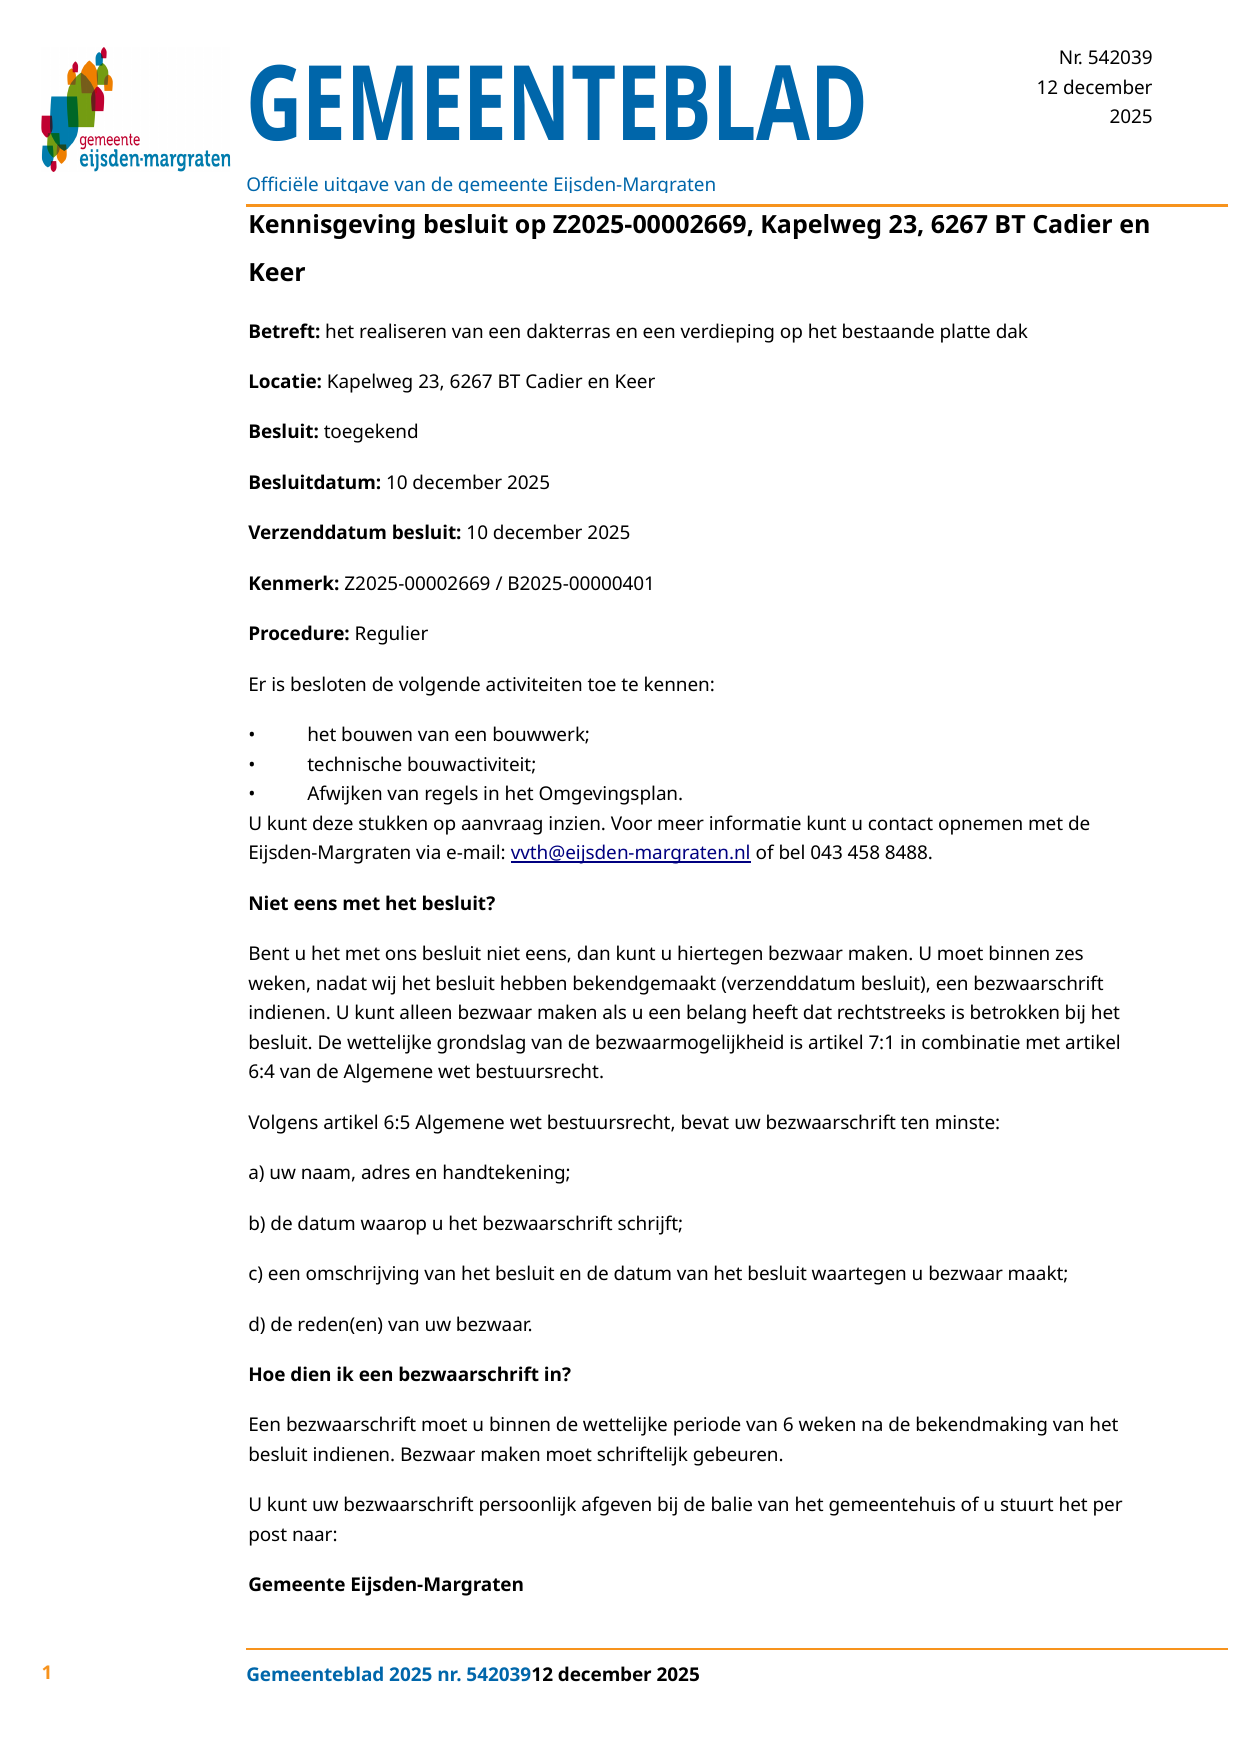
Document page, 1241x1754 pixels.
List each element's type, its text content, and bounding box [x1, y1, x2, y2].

text Niet eens met het besluit? [248, 890, 1152, 916]
text Betreft: het realiseren van een dakterras en een verdieping op het bestaande platte dak [248, 318, 1152, 344]
text Besluitdatum: 10 december 2025 [248, 469, 1152, 495]
list het bouwen van een bouwwerk; [248, 721, 1152, 747]
text d) de reden(en) van uw bezwaar. [248, 1311, 1152, 1337]
text Locatie: Kapelweg 23, 6267 BT Cadier en Keer [248, 368, 1152, 394]
text b) de datum waarop u het bezwaarschrift schrijft; [248, 1210, 1152, 1236]
text Procedure: Regulier [248, 620, 1152, 646]
text Een bezwaarschrift moet u binnen de wettelijke periode van 6 weken na de bekendmaking van het besluit indienen. Bezwaar maken moet schriftelijk gebeuren. [248, 1412, 1152, 1467]
list Afwijken van regels in het Omgevingsplan. [248, 780, 1152, 806]
text Kennisgeving besluit op Z2025-00002669, Kapelweg 23, 6267 BT Cadier en Keer [248, 207, 1152, 288]
text U kunt uw bezwaarschrift persoonlijk afgeven bij de balie van het gemeentehuis of u stuurt het per post naar: [248, 1492, 1152, 1547]
text c) een omschrijving van het besluit en de datum van het besluit waartegen u bezwaar maakt; [248, 1260, 1152, 1286]
text Verzenddatum besluit: 10 december 2025 [248, 519, 1152, 545]
text Volgens artikel 6:5 Algemene wet bestuursrecht, bevat uw bezwaarschrift ten minste: [248, 1109, 1152, 1135]
text Hoe dien ik een bezwaarschrift in? [248, 1361, 1152, 1387]
list technische bouwactiviteit; [248, 751, 1152, 777]
text U kunt deze stukken op aanvraag inzien. Voor meer informatie kunt u contact opnemen met de Eijsden-Margraten via e-mail: vvth@eijsden-margraten.nl of bel 043 458 8488. [248, 810, 1152, 865]
picture [41, 47, 231, 172]
text Gemeente Eijsden-Margraten [248, 1572, 1152, 1597]
text a) uw naam, adres en handtekening; [248, 1159, 1152, 1185]
text Bent u het met ons besluit niet eens, dan kunt u hiertegen bezwaar maken. U moet binnen zes weken, nadat wij het besluit hebben bekendgemaakt (verzenddatum besluit), een bezwaarschrift indienen. U kunt alleen bezwaar maken als u een belang heeft dat rechtstreeks is betrokken bij het besluit. De wettelijke grondslag van de bezwaarmogelijkheid is artikel 7:1 in combinatie met artikel 6:4 van de Algemene wet bestuursrecht. [248, 940, 1152, 1084]
text Er is besloten de volgende activiteiten toe te kennen: [248, 671, 1152, 697]
text Besluit: toegekend [248, 419, 1152, 444]
text Kenmerk: Z2025-00002669 / B2025-00000401 [248, 570, 1152, 596]
